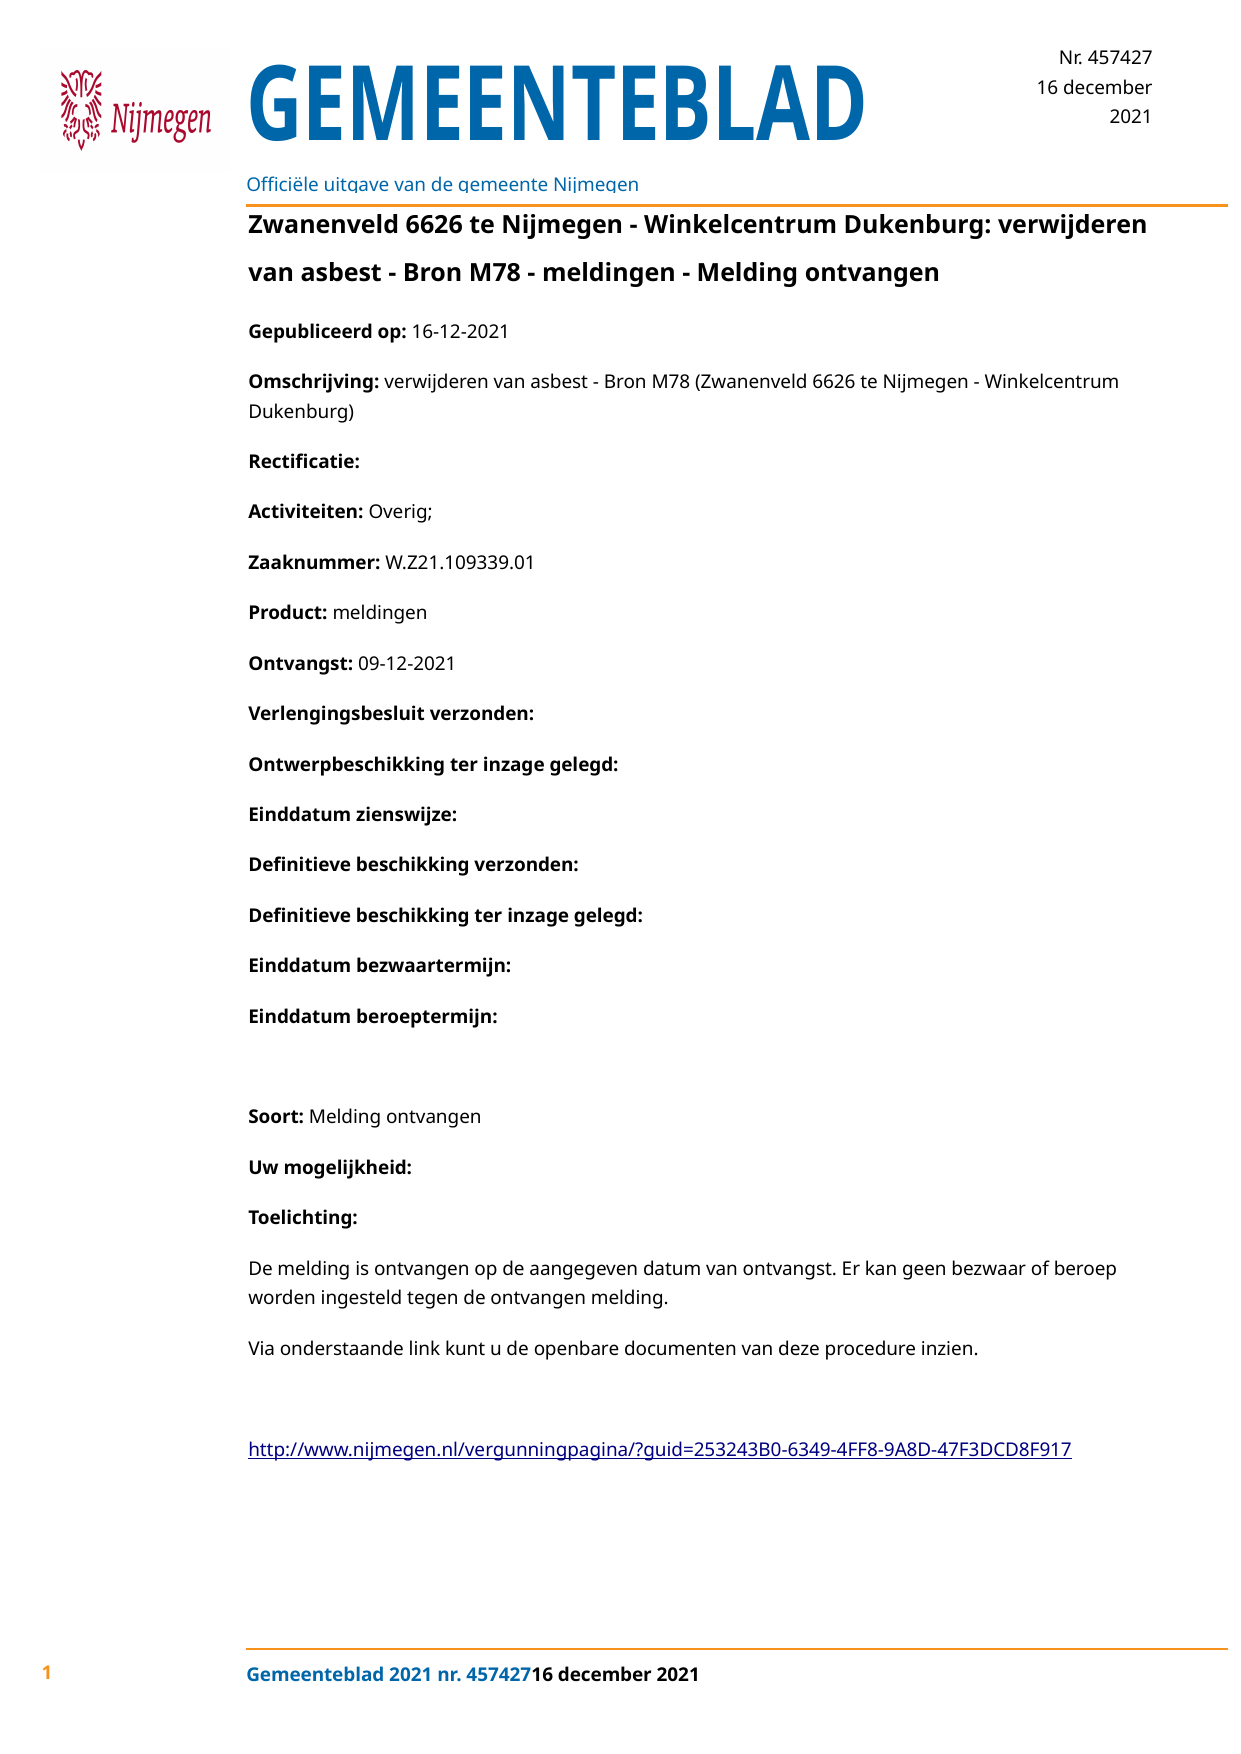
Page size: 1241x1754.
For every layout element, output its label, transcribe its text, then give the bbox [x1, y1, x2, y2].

text Zaaknummer: W.Z21.109339.01 [248, 549, 1152, 575]
text http://www.nijmegen.nl/vergunningpagina/?guid=253243B0-6349-4FF8-9A8D-47F3DCD8F917 [248, 1436, 1152, 1462]
text Zwanenveld 6626 te Nijmegen - Winkelcentrum Dukenburg: verwijderen van asbest - Bron M78 - meldingen - Melding ontvangen [248, 207, 1152, 288]
text Einddatum bezwaartermijn: [248, 952, 1152, 978]
text Via onderstaande link kunt u de openbare documenten van deze procedure inzien. [248, 1335, 1152, 1361]
text Gepubliceerd op: 16-12-2021 [248, 318, 1152, 344]
text Soort: Melding ontvangen [248, 1104, 1152, 1129]
text Rectificatie: [248, 448, 1152, 474]
text Einddatum zienswijze: [248, 801, 1152, 827]
text Activiteiten: Overig; [248, 499, 1152, 524]
text Ontwerpbeschikking ter inzage gelegd: [248, 751, 1152, 777]
text Toelichting: [248, 1204, 1152, 1230]
text Definitieve beschikking ter inzage gelegd: [248, 902, 1152, 928]
picture [41, 47, 231, 172]
text Ontvangst: 09-12-2021 [248, 650, 1152, 676]
text De melding is ontvangen op de aangegeven datum van ontvangst. Er kan geen bezwaar of beroep worden ingesteld tegen de ontvangen melding. [248, 1255, 1152, 1310]
text Product: meldingen [248, 599, 1152, 625]
text Verlengingsbesluit verzonden: [248, 700, 1152, 726]
text Uw mogelijkheid: [248, 1154, 1152, 1180]
text Einddatum beroeptermijn: [248, 1003, 1152, 1029]
text Definitieve beschikking verzonden: [248, 852, 1152, 877]
text Omschrijving: verwijderen van asbest - Bron M78 (Zwanenveld 6626 te Nijmegen - Winkelcentrum Dukenburg) [248, 368, 1152, 424]
